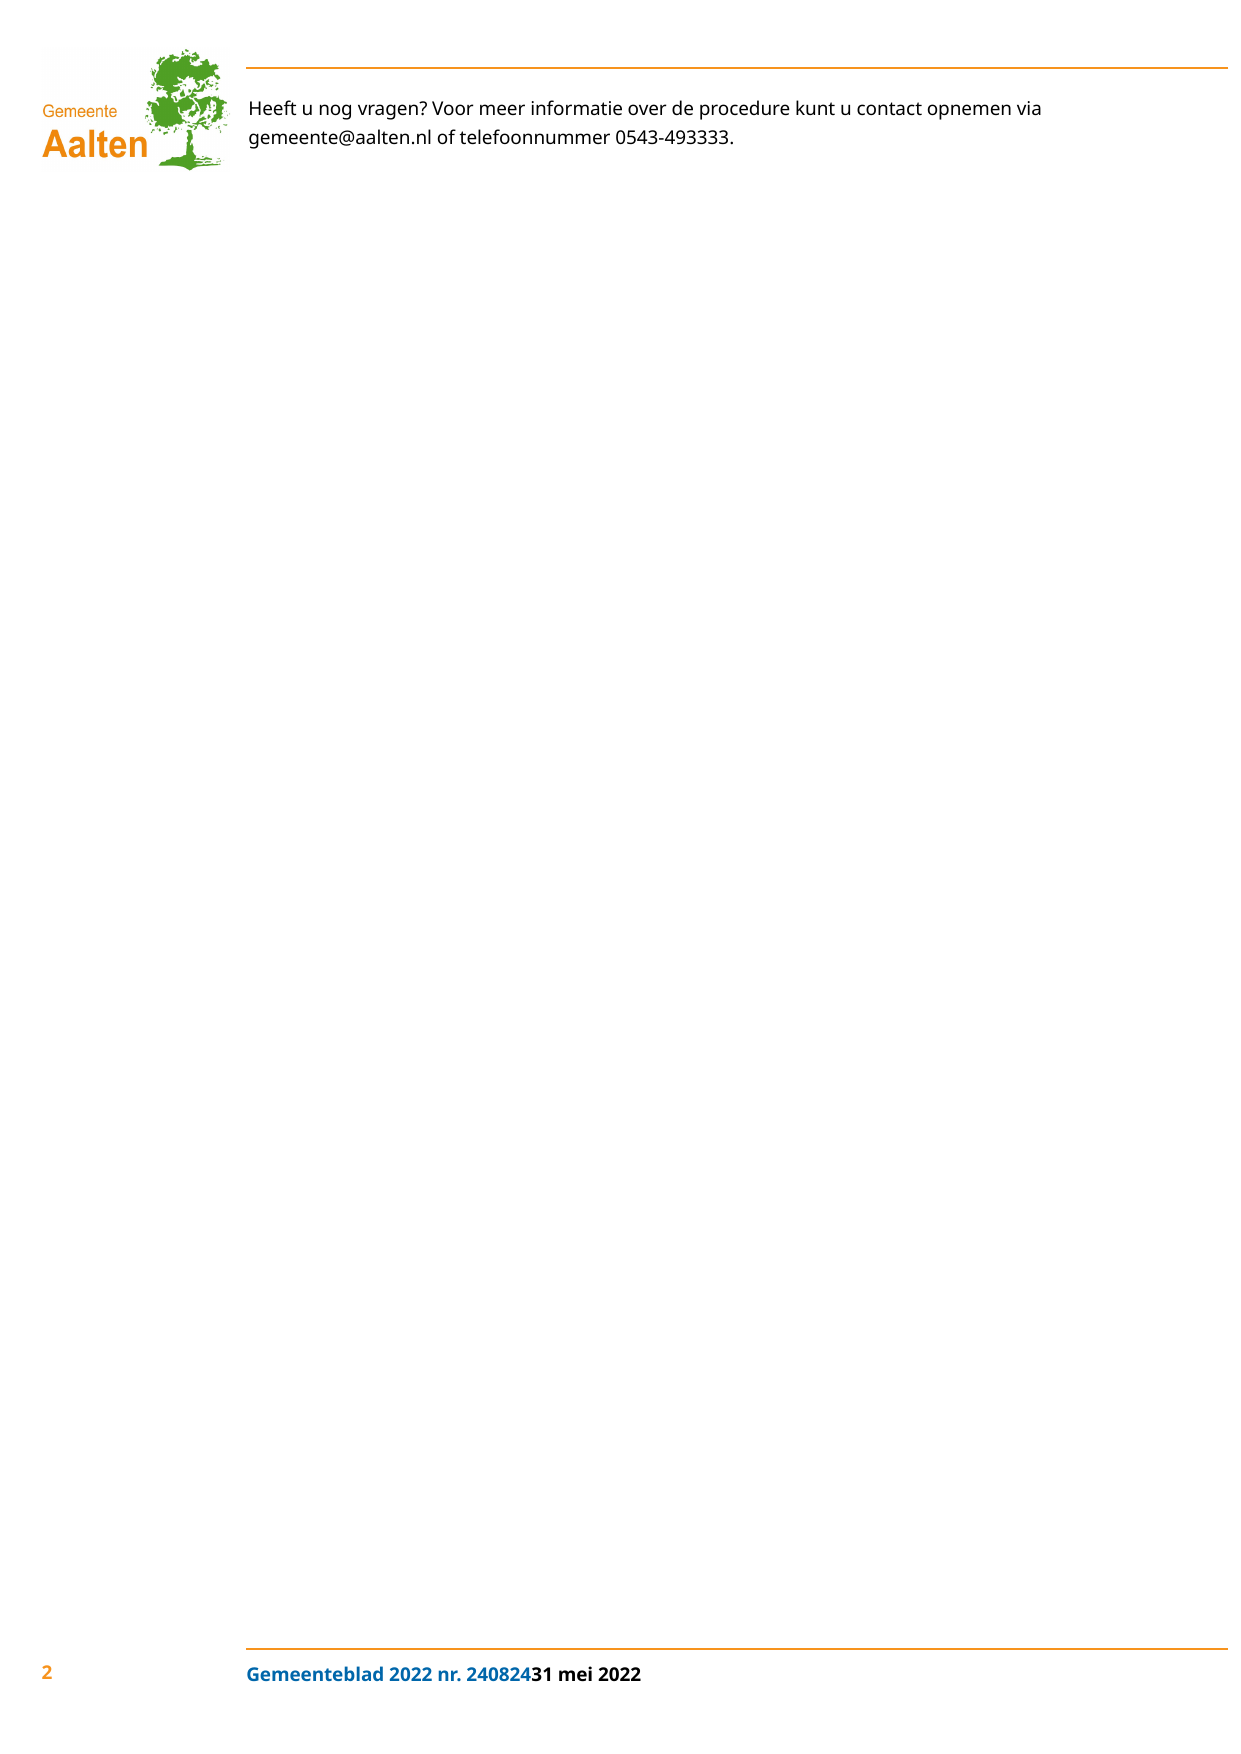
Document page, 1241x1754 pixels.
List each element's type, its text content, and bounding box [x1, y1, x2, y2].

picture [41, 47, 231, 172]
text Heeft u nog vragen? Voor meer informatie over de procedure kunt u contact opnemen via gemeente@aalten.nl of telefoonnummer 0543-493333. [248, 95, 1152, 150]
